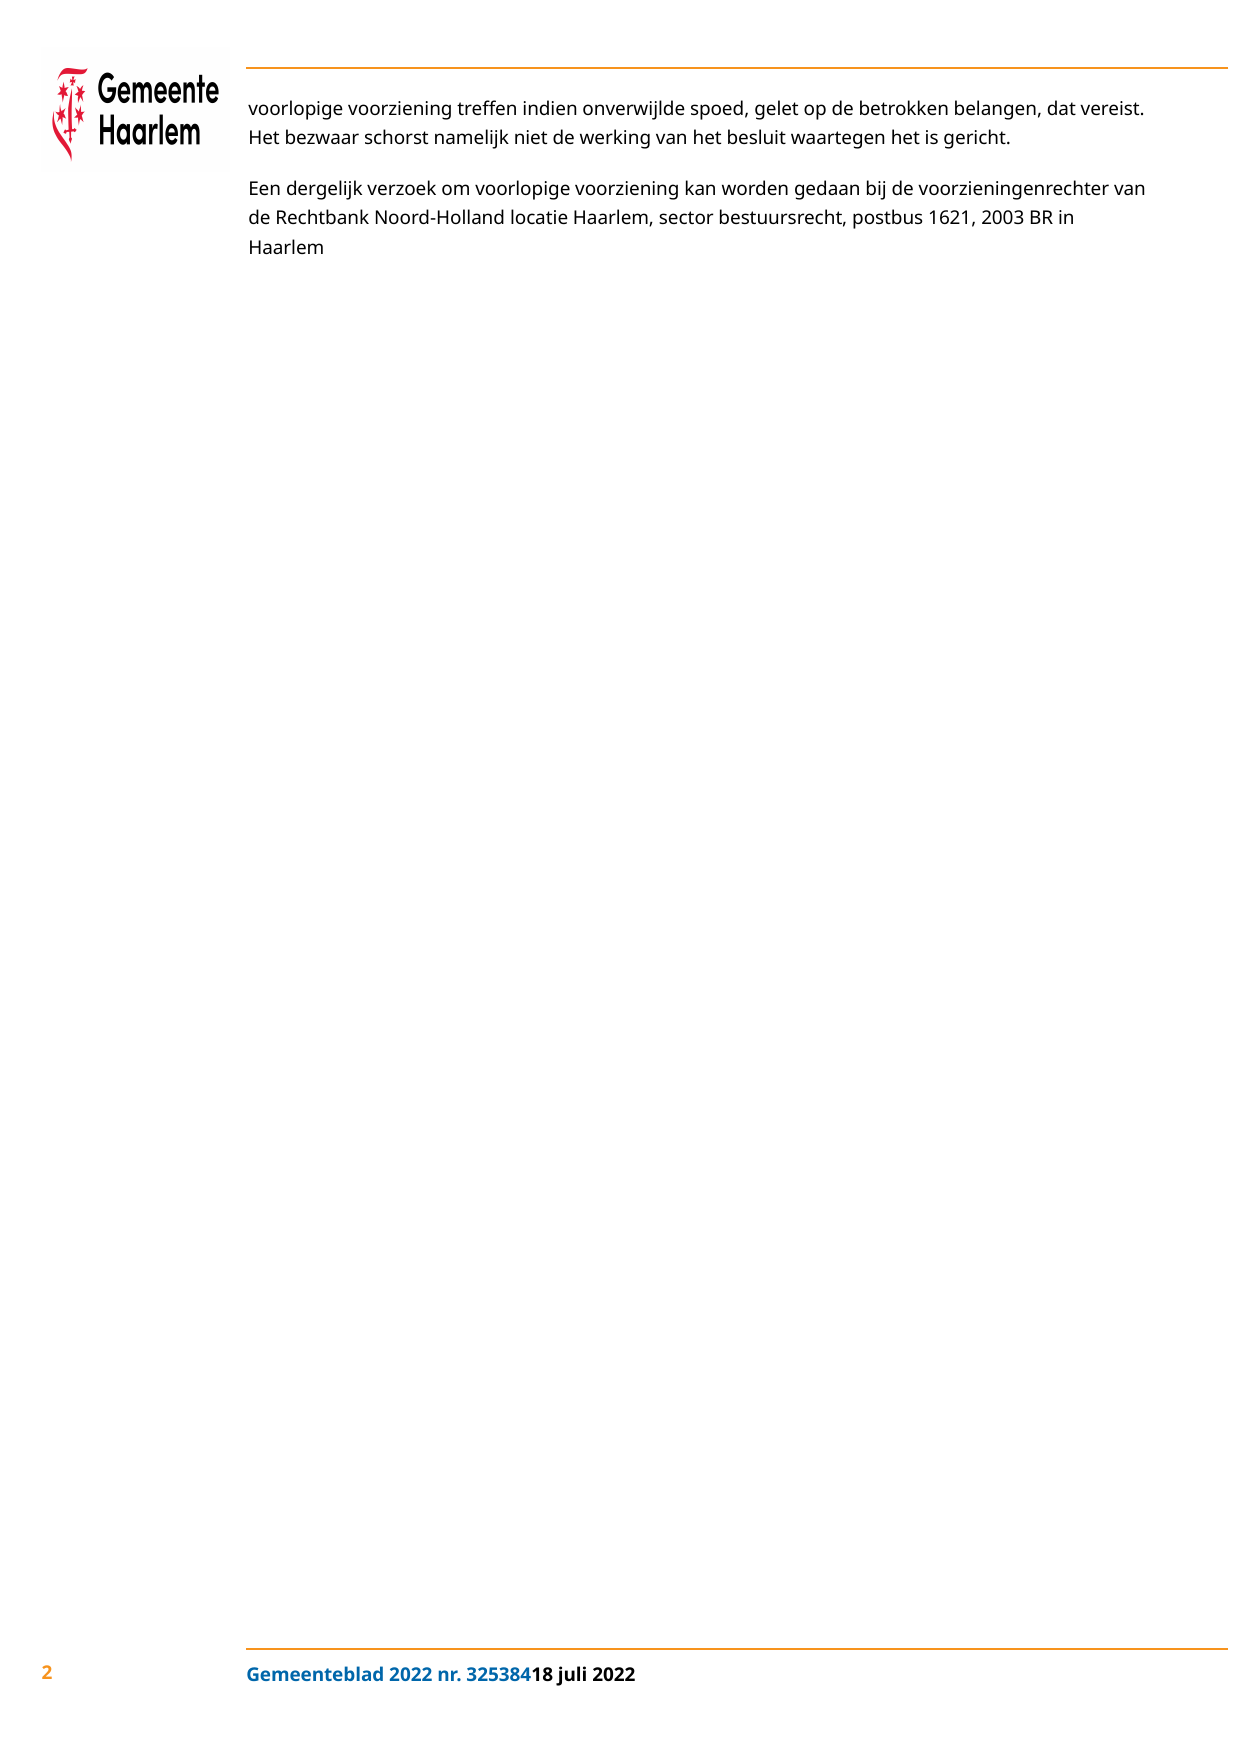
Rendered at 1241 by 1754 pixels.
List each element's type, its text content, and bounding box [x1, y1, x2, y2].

text Een dergelijk verzoek om voorlopige voorziening kan worden gedaan bij de voorzieningenrechter van de Rechtbank Noord-Holland locatie Haarlem, sector bestuursrecht, postbus 1621, 2003 BR in Haarlem [248, 175, 1152, 260]
picture [41, 47, 231, 172]
text voorlopige voorziening treffen indien onverwijlde spoed, gelet op de betrokken belangen, dat vereist. Het bezwaar schorst namelijk niet de werking van het besluit waartegen het is gericht. [248, 95, 1152, 150]
